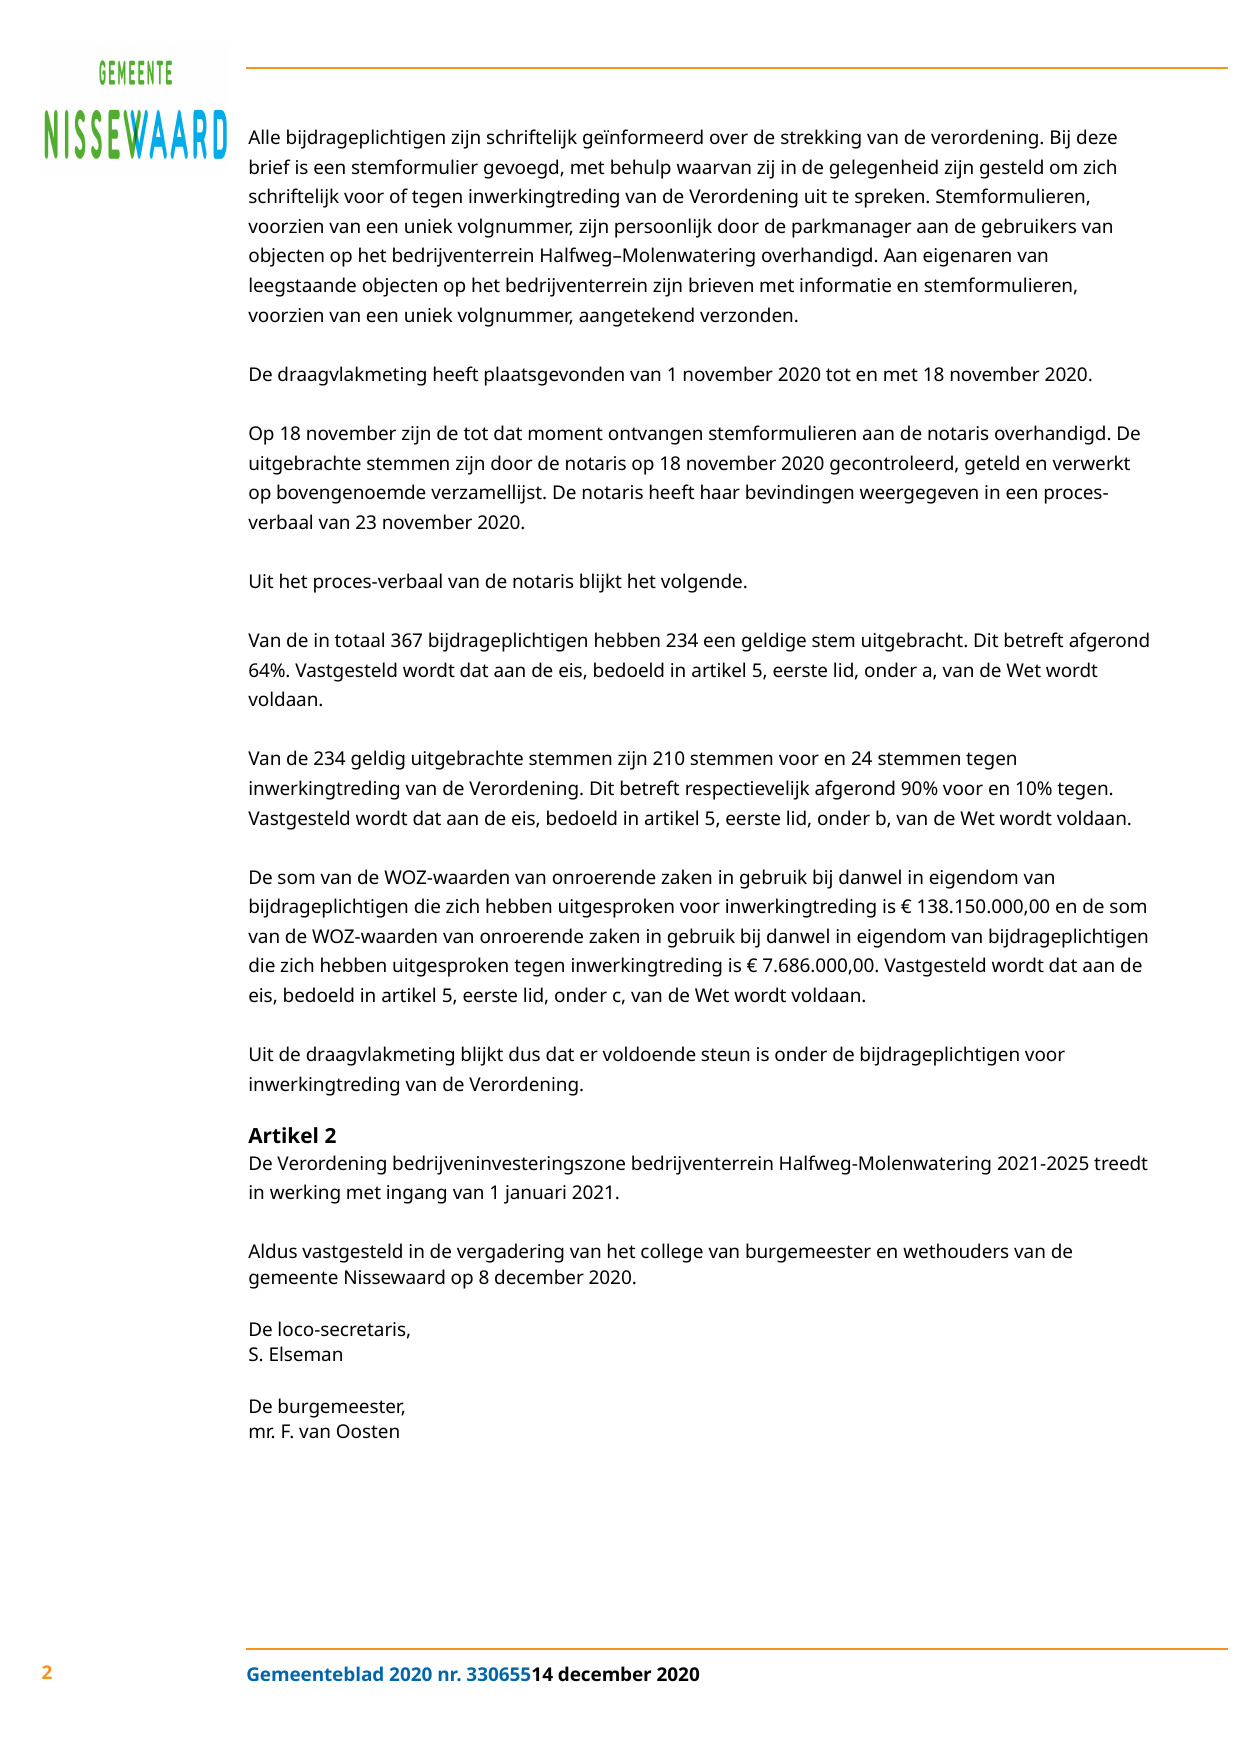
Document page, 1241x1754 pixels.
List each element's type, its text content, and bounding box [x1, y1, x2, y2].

text De som van de WOZ-waarden van onroerende zaken in gebruik bij danwel in eigendom van bijdrageplichtigen die zich hebben uitgesproken voor inwerkingtreding is € 138.150.000,00 en de som van de WOZ-waarden van onroerende zaken in gebruik bij danwel in eigendom van bijdrageplichtigen die zich hebben uitgesproken tegen inwerkingtreding is € 7.686.000,00. Vastgesteld wordt dat aan de eis, bedoeld in artikel 5, eerste lid, onder c, van de Wet wordt voldaan. [248, 864, 1152, 1008]
text Van de in totaal 367 bijdrageplichtigen hebben 234 een geldige stem uitgebracht. Dit betreft afgerond 64%. Vastgesteld wordt dat aan de eis, bedoeld in artikel 5, eerste lid, onder a, van de Wet wordt voldaan. [248, 627, 1152, 712]
text De burgemeester, [248, 1393, 1152, 1419]
text mr. F. van Oosten [248, 1419, 1152, 1444]
text Uit de draagvlakmeting blijkt dus dat er voldoende steun is onder de bijdrageplichtigen voor inwerkingtreding van de Verordening. [248, 1041, 1152, 1097]
text Uit het proces-verbaal van de notaris blijkt het volgende. [248, 568, 1152, 594]
text Aldus vastgesteld in de vergadering van het college van burgemeester en wethouders van de gemeente Nissewaard op 8 december 2020. [248, 1239, 1152, 1290]
text Alle bijdrageplichtigen zijn schriftelijk geïnformeerd over de strekking van de verordening. Bij deze brief is een stemformulier gevoegd, met behulp waarvan zij in de gelegenheid zijn gesteld om zich schriftelijk voor of tegen inwerkingtreding van de Verordening uit te spreken. Stemformulieren, voorzien van een uniek volgnummer, zijn persoonlijk door de parkmanager aan de gebruikers van objecten op het bedrijventerrein Halfweg–Molenwatering overhandigd. Aan eigenaren van leegstaande objecten op het bedrijventerrein zijn brieven met informatie en stemformulieren, voorzien van een uniek volgnummer, aangetekend verzonden. [248, 124, 1152, 328]
text S. Elseman [248, 1342, 1152, 1367]
text Op 18 november zijn de tot dat moment ontvangen stemformulieren aan de notaris overhandigd. De uitgebrachte stemmen zijn door de notaris op 18 november 2020 gecontroleerd, geteld en verwerkt op bovengenoemde verzamellijst. De notaris heeft haar bevindingen weergegeven in een proces-verbaal van 23 november 2020. [248, 420, 1152, 535]
text Van de 234 geldig uitgebrachte stemmen zijn 210 stemmen voor en 24 stemmen tegen inwerkingtreding van de Verordening. Dit betreft respectievelijk afgerond 90% voor en 10% tegen. Vastgesteld wordt dat aan de eis, bedoeld in artikel 5, eerste lid, onder b, van de Wet wordt voldaan. [248, 746, 1152, 831]
text De loco-secretaris, [248, 1316, 1152, 1342]
text De Verordening bedrijveninvesteringszone bedrijventerrein Halfweg-Molenwatering 2021-2025 treedt in werking met ingang van 1 januari 2021. [248, 1150, 1152, 1205]
text De draagvlakmeting heeft plaatsgevonden van 1 november 2020 tot en met 18 november 2020. [248, 361, 1152, 387]
text Artikel 2 [248, 1121, 1152, 1150]
picture [41, 47, 231, 172]
